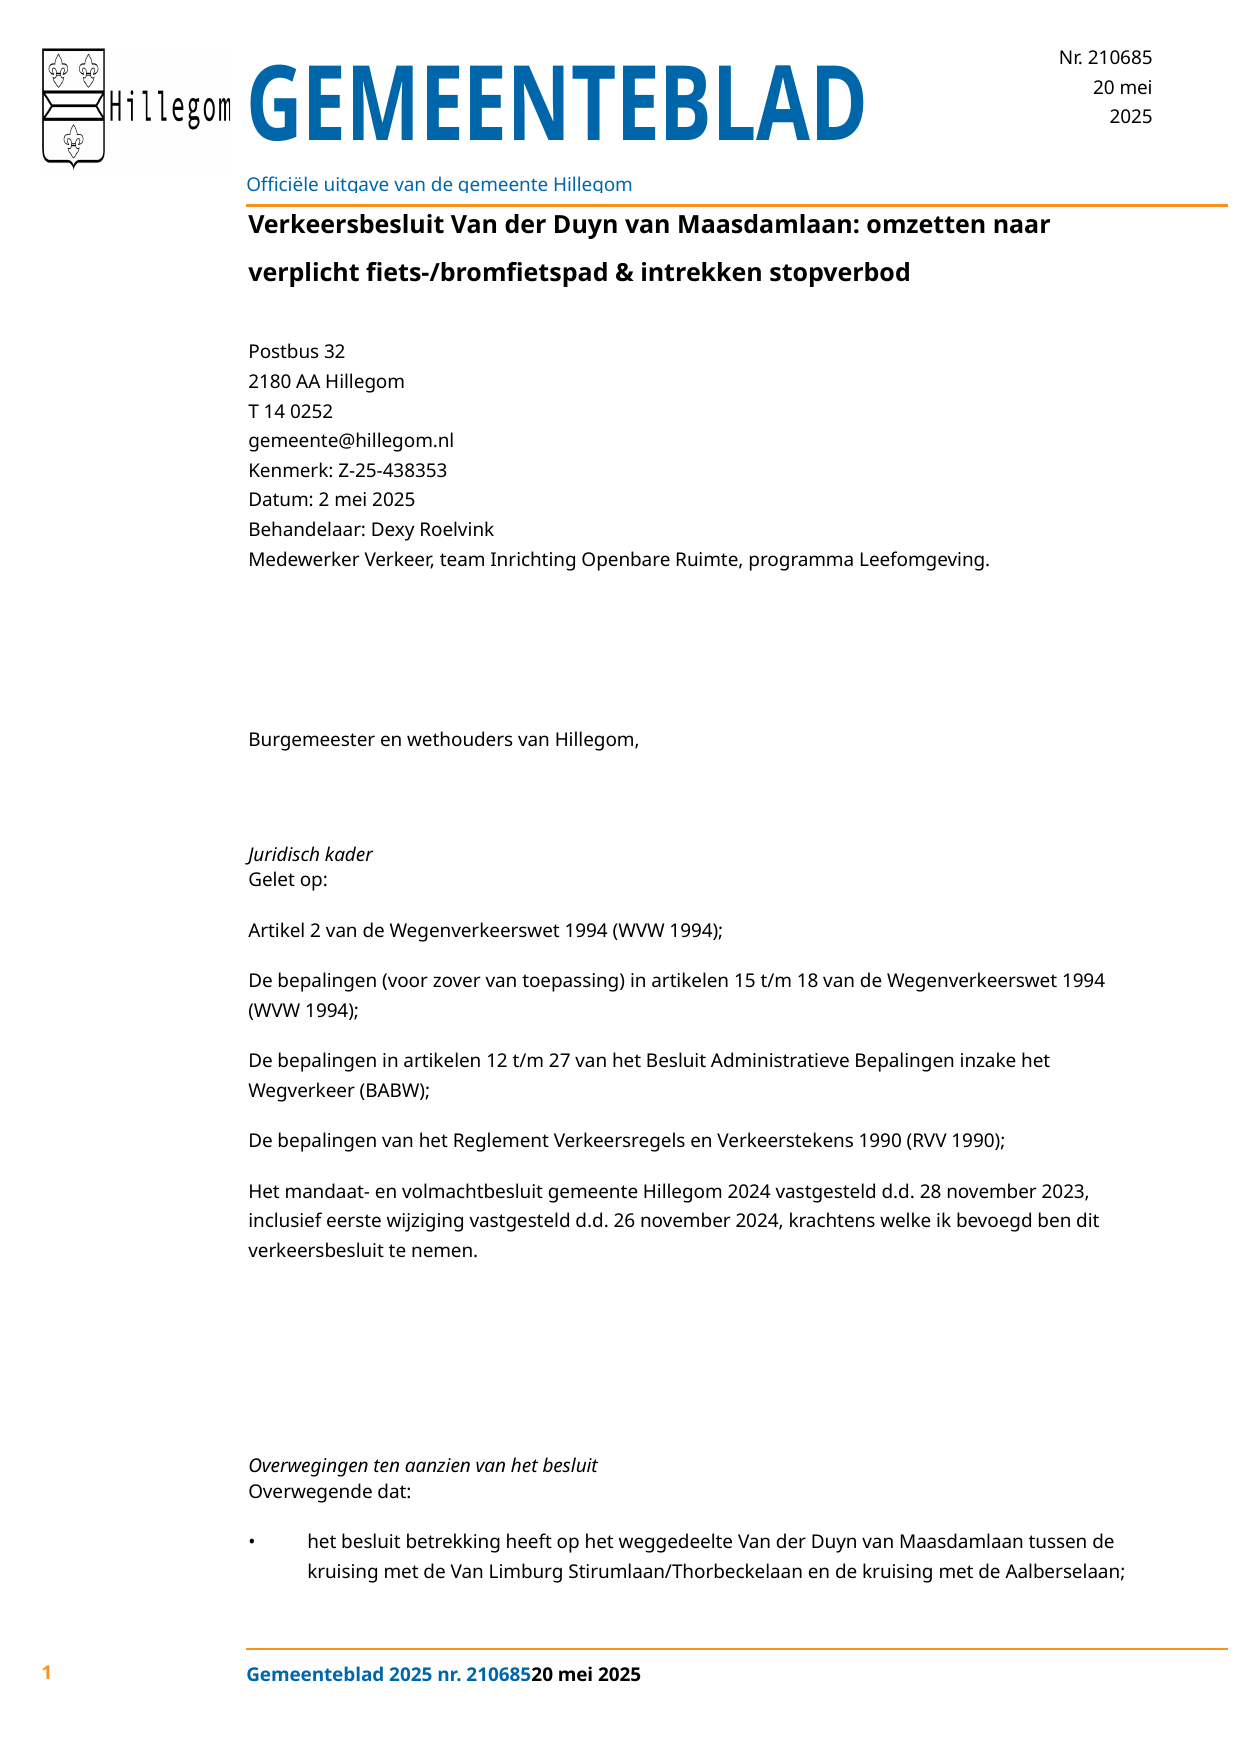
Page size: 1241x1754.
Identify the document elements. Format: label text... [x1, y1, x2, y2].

text Burgemeester en wethouders van Hillegom, [248, 727, 1152, 752]
picture [41, 47, 231, 172]
text Overwegingen ten aanzien van het besluit [248, 1452, 1152, 1478]
text Medewerker Verkeer, team Inrichting Openbare Ruimte, programma Leefomgeving. [248, 546, 1152, 571]
text Kenmerk: Z-25-438353 [248, 457, 1152, 483]
text De bepalingen (voor zover van toepassing) in artikelen 15 t/m 18 van de Wegenverkeerswet 1994 (WVW 1994); [248, 967, 1152, 1023]
text Gelet op: [248, 867, 1152, 892]
text 2180 AA Hillegom [248, 368, 1152, 394]
text gemeente@hillegom.nl [248, 427, 1152, 453]
text Overwegende dat: [248, 1478, 1152, 1504]
text Datum: 2 mei 2025 [248, 487, 1152, 512]
text Het mandaat- en volmachtbesluit gemeente Hillegom 2024 vastgesteld d.d. 28 november 2023, inclusief eerste wijziging vastgesteld d.d. 26 november 2024, krachtens welke ik bevoegd ben dit verkeersbesluit te nemen. [248, 1178, 1152, 1263]
text T 14 0252 [248, 398, 1152, 423]
text Behandelaar: Dexy Roelvink [248, 516, 1152, 542]
text Artikel 2 van de Wegenverkeerswet 1994 (WVW 1994); [248, 917, 1152, 943]
text De bepalingen van het Reglement Verkeersregels en Verkeerstekens 1990 (RVV 1990); [248, 1127, 1152, 1153]
list het besluit betrekking heeft op het weggedeelte Van der Duyn van Maasdamlaan tussen de kruising met de Van Limburg Stirumlaan/Thorbeckelaan en de kruising met de Aalberselaan; [248, 1528, 1152, 1584]
text De bepalingen in artikelen 12 t/m 27 van het Besluit Administratieve Bepalingen inzake het Wegverkeer (BABW); [248, 1047, 1152, 1103]
text Postbus 32 [248, 339, 1152, 364]
text Verkeersbesluit Van der Duyn van Maasdamlaan: omzetten naar verplicht fiets-/bromfietspad & intrekken stopverbod [248, 207, 1152, 288]
text Juridisch kader [248, 841, 1152, 867]
